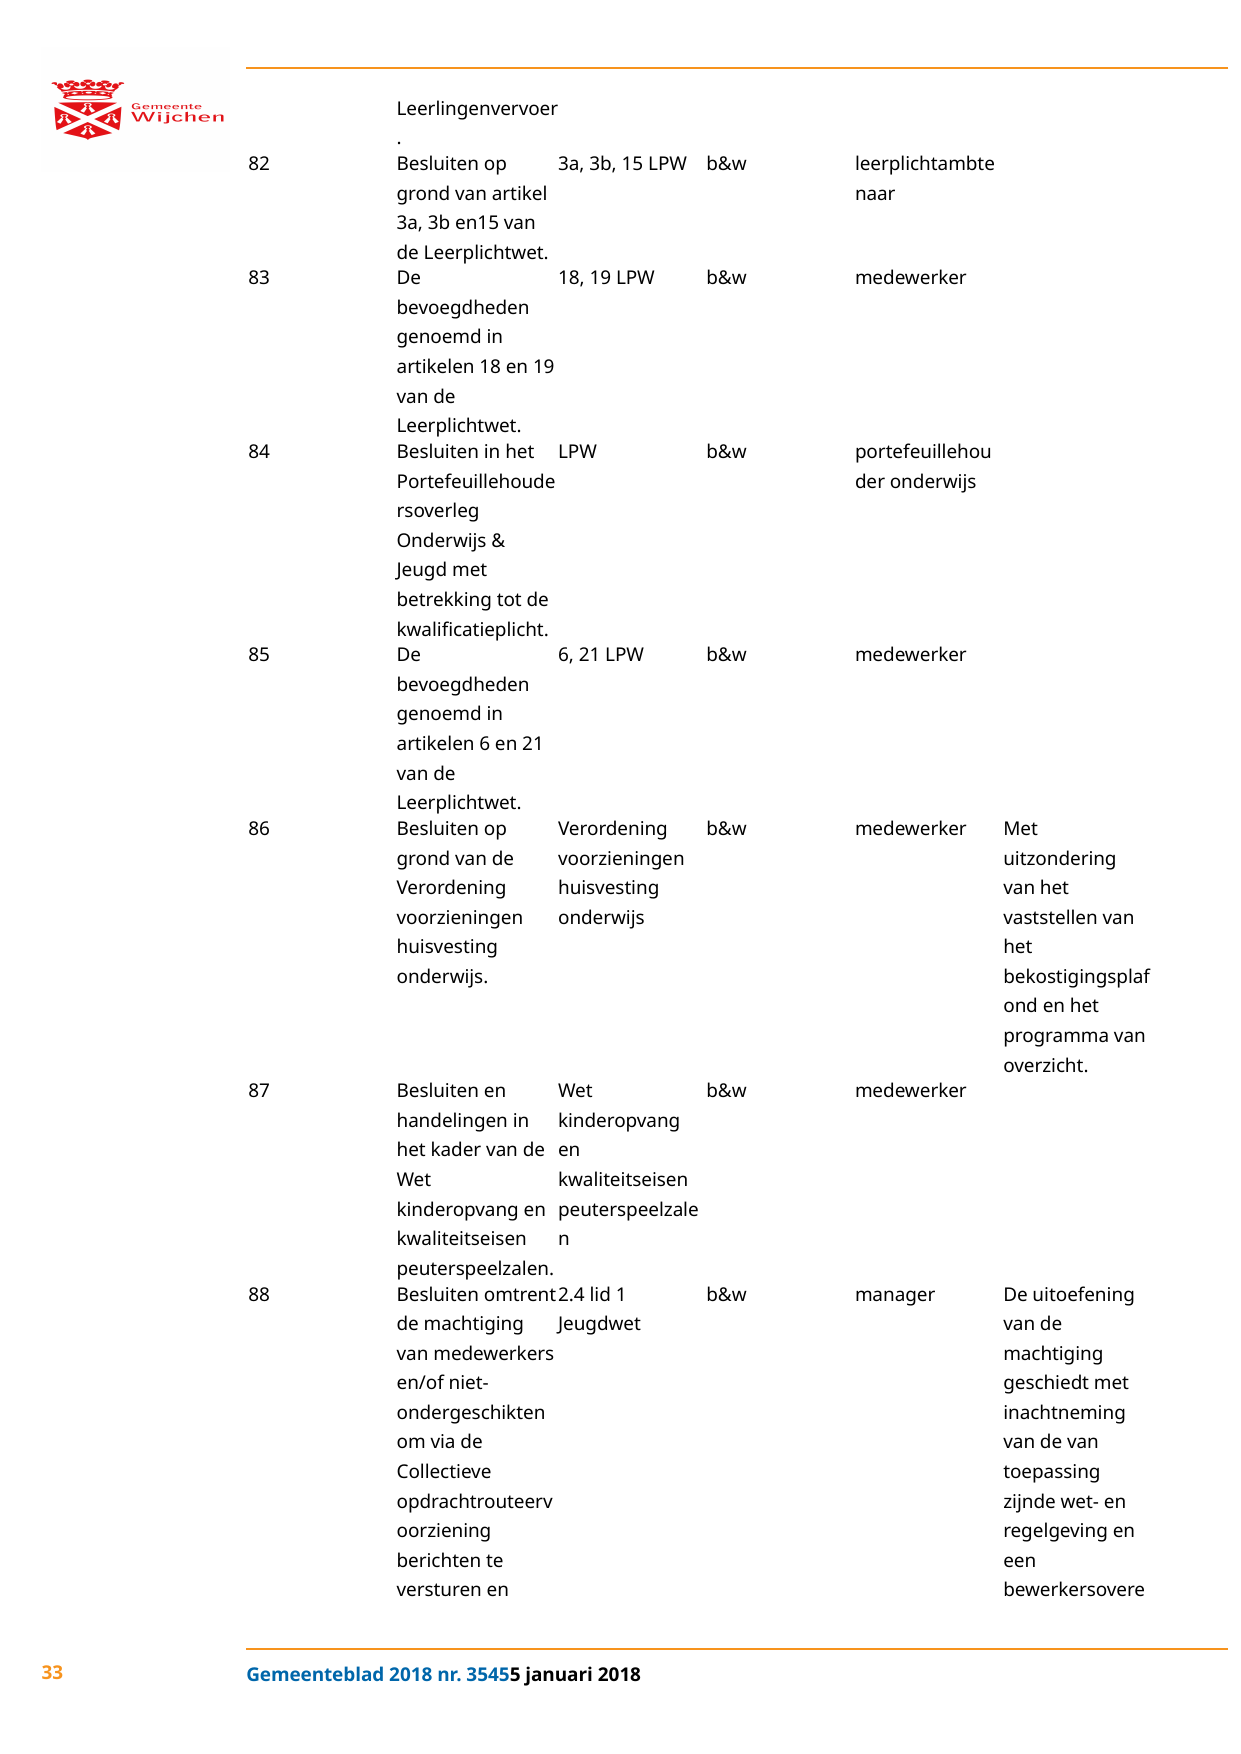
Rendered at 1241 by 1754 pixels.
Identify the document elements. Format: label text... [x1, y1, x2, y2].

table_cell portefeuillehouder onderwijs [855, 438, 1003, 641]
table_cell [855, 95, 1003, 150]
table_cell [1003, 95, 1152, 150]
table_cell Besluiten op grond van de Verordening voorzieningen huisvesting onderwijs. [396, 815, 558, 1077]
table_cell 3a, 3b, 15 LPW [558, 150, 706, 264]
picture [41, 47, 231, 172]
table_cell 6, 21 LPW [558, 641, 706, 815]
table_cell manager [855, 1281, 1003, 1602]
table_cell medewerker [855, 815, 1003, 1077]
table_cell 85 [248, 641, 396, 815]
table_cell 18, 19 LPW [558, 265, 706, 438]
table_cell 87 [248, 1078, 396, 1281]
table_cell 2.4 lid 1 Jeugdwet [558, 1281, 706, 1602]
table_cell b&w [706, 1281, 855, 1602]
table_cell b&w [706, 265, 855, 438]
table_cell 83 [248, 265, 396, 438]
table_cell Met uitzondering van het vaststellen van het bekostigingsplafond en het programma van overzicht. [1003, 815, 1152, 1077]
table_cell De bevoegdheden genoemd in artikelen 18 en 19 van de Leerplichtwet. [396, 265, 558, 438]
table_cell Besluiten in het Portefeuillehoudersoverleg Onderwijs & Jeugd met betrekking tot de kwalificatieplicht. [396, 438, 558, 641]
table_cell b&w [706, 438, 855, 641]
table_cell 86 [248, 815, 396, 1077]
table_cell b&w [706, 815, 855, 1077]
table_cell medewerker [855, 1078, 1003, 1281]
table_cell LPW [558, 438, 706, 641]
table_cell 82 [248, 150, 396, 264]
table_cell Besluiten op grond van artikel 3a, 3b en15 van de Leerplichtwet. [396, 150, 558, 264]
table_cell medewerker [855, 265, 1003, 438]
table_cell Leerlingenvervoer. [396, 95, 558, 150]
table_cell Verordening voorzieningen huisvesting onderwijs [558, 815, 706, 1077]
table_cell [1003, 1078, 1152, 1281]
table_cell [248, 95, 396, 150]
table_cell leerplichtambtenaar [855, 150, 1003, 264]
table_cell medewerker [855, 641, 1003, 815]
table_cell Wet kinderopvang en kwaliteitseisen peuterspeelzalen [558, 1078, 706, 1281]
table_cell De bevoegdheden genoemd in artikelen 6 en 21 van de Leerplichtwet. [396, 641, 558, 815]
table_cell [1003, 265, 1152, 438]
table_cell [706, 95, 855, 150]
table_cell b&w [706, 150, 855, 264]
table_cell [1003, 438, 1152, 641]
table_cell Besluiten omtrent de machtiging van medewerkers en/of niet-ondergeschikten om via de Collectieve opdrachtrouteervoorziening berichten te versturen en [396, 1281, 558, 1602]
table_cell [1003, 150, 1152, 264]
table_cell [558, 95, 706, 150]
table_cell 84 [248, 438, 396, 641]
table_cell [1003, 641, 1152, 815]
table_cell Besluiten en handelingen in het kader van de Wet kinderopvang en kwaliteitseisen peuterspeelzalen. [396, 1078, 558, 1281]
table_cell 88 [248, 1281, 396, 1602]
table_cell b&w [706, 1078, 855, 1281]
table_cell b&w [706, 641, 855, 815]
table_cell De uitoefening van de machtiging geschiedt met inachtneming van de van toepassing zijnde wet- en regelgeving en een bewerkersovere [1003, 1281, 1152, 1602]
